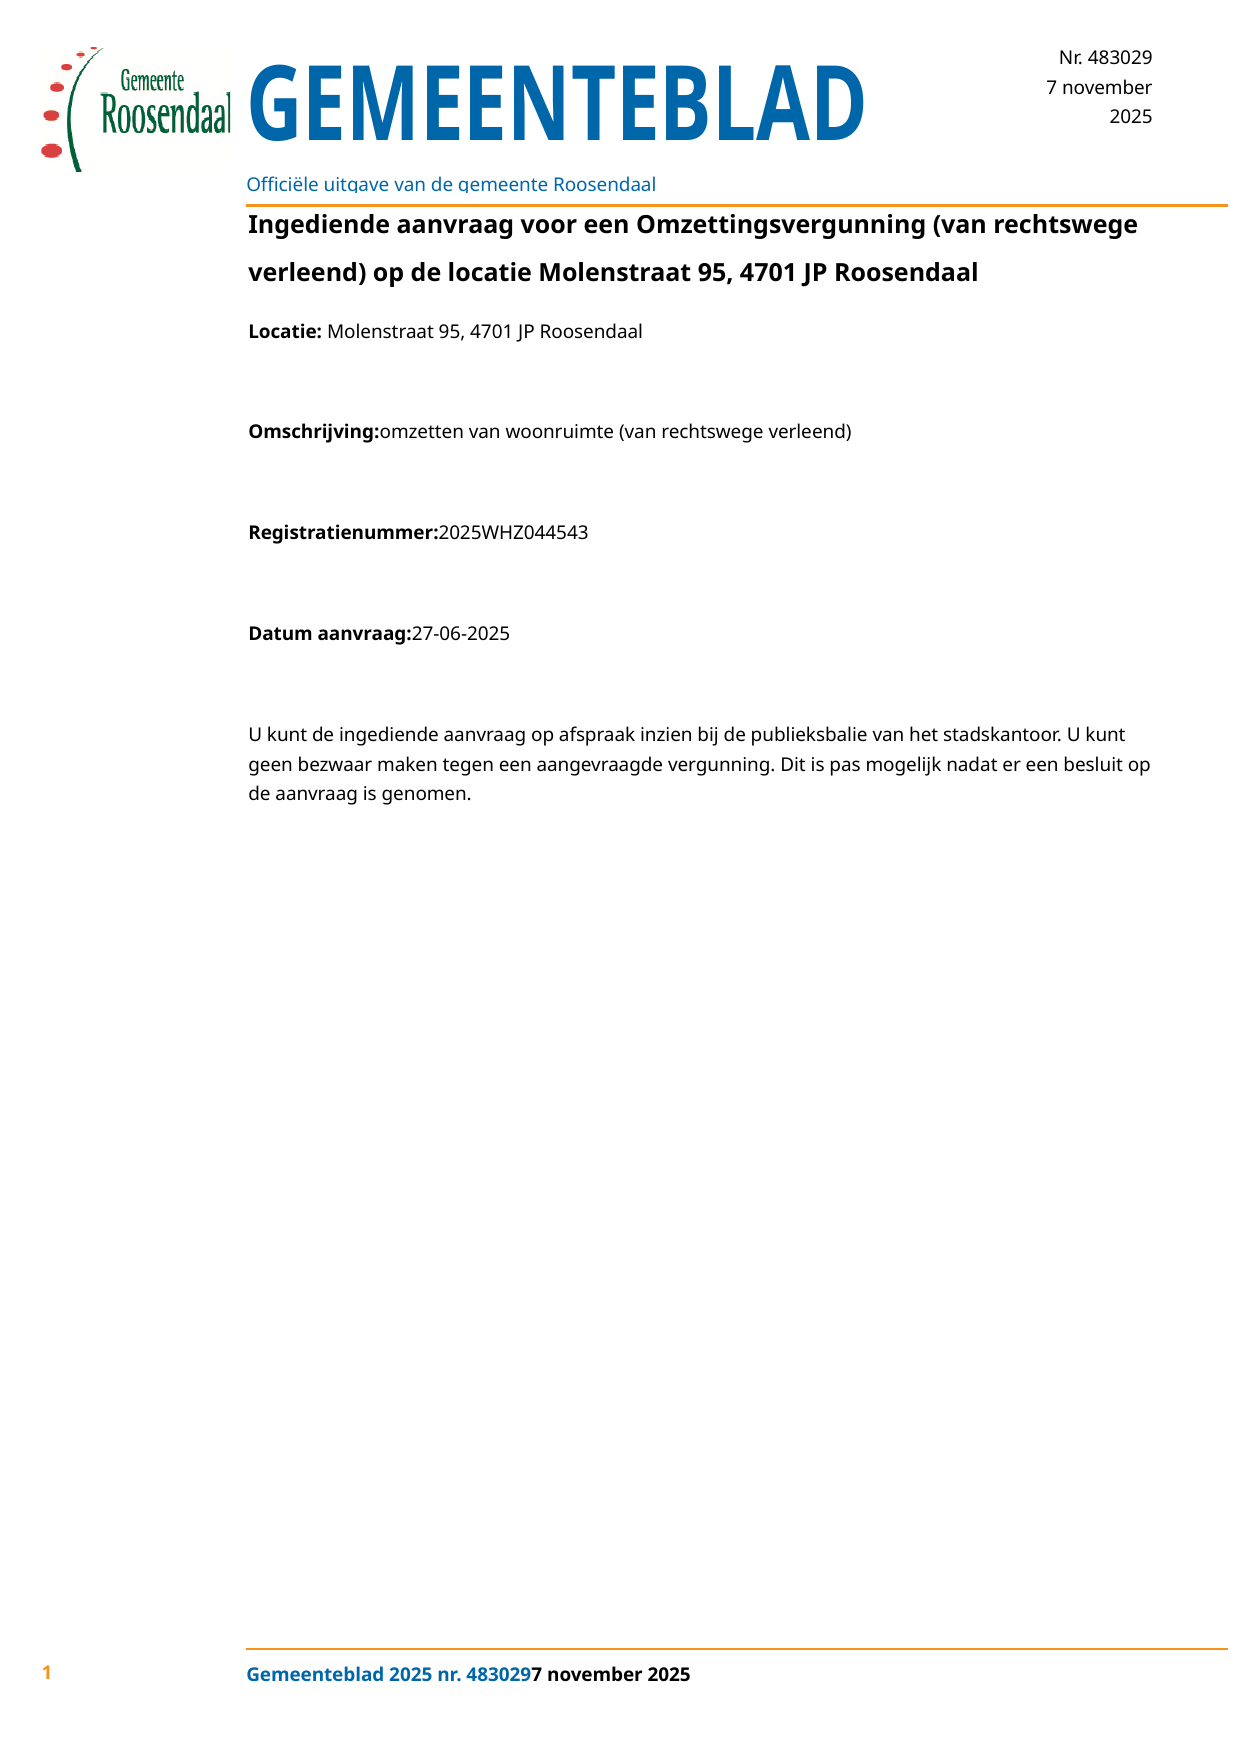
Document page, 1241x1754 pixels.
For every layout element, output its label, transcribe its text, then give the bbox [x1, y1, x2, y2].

text Locatie: Molenstraat 95, 4701 JP Roosendaal [248, 318, 1152, 344]
text Datum aanvraag:27-06-2025 [248, 620, 1152, 646]
text Ingediende aanvraag voor een Omzettingsvergunning (van rechtswege verleend) op de locatie Molenstraat 95, 4701 JP Roosendaal [248, 207, 1152, 288]
text U kunt de ingediende aanvraag op afspraak inzien bij de publieksbalie van het stadskantoor. U kunt geen bezwaar maken tegen een aangevraagde vergunning. Dit is pas mogelijk nadat er een besluit op de aanvraag is genomen. [248, 721, 1152, 806]
text Registratienummer:2025WHZ044543 [248, 519, 1152, 545]
text Omschrijving:omzetten van woonruimte (van rechtswege verleend) [248, 419, 1152, 444]
picture [41, 47, 231, 172]
